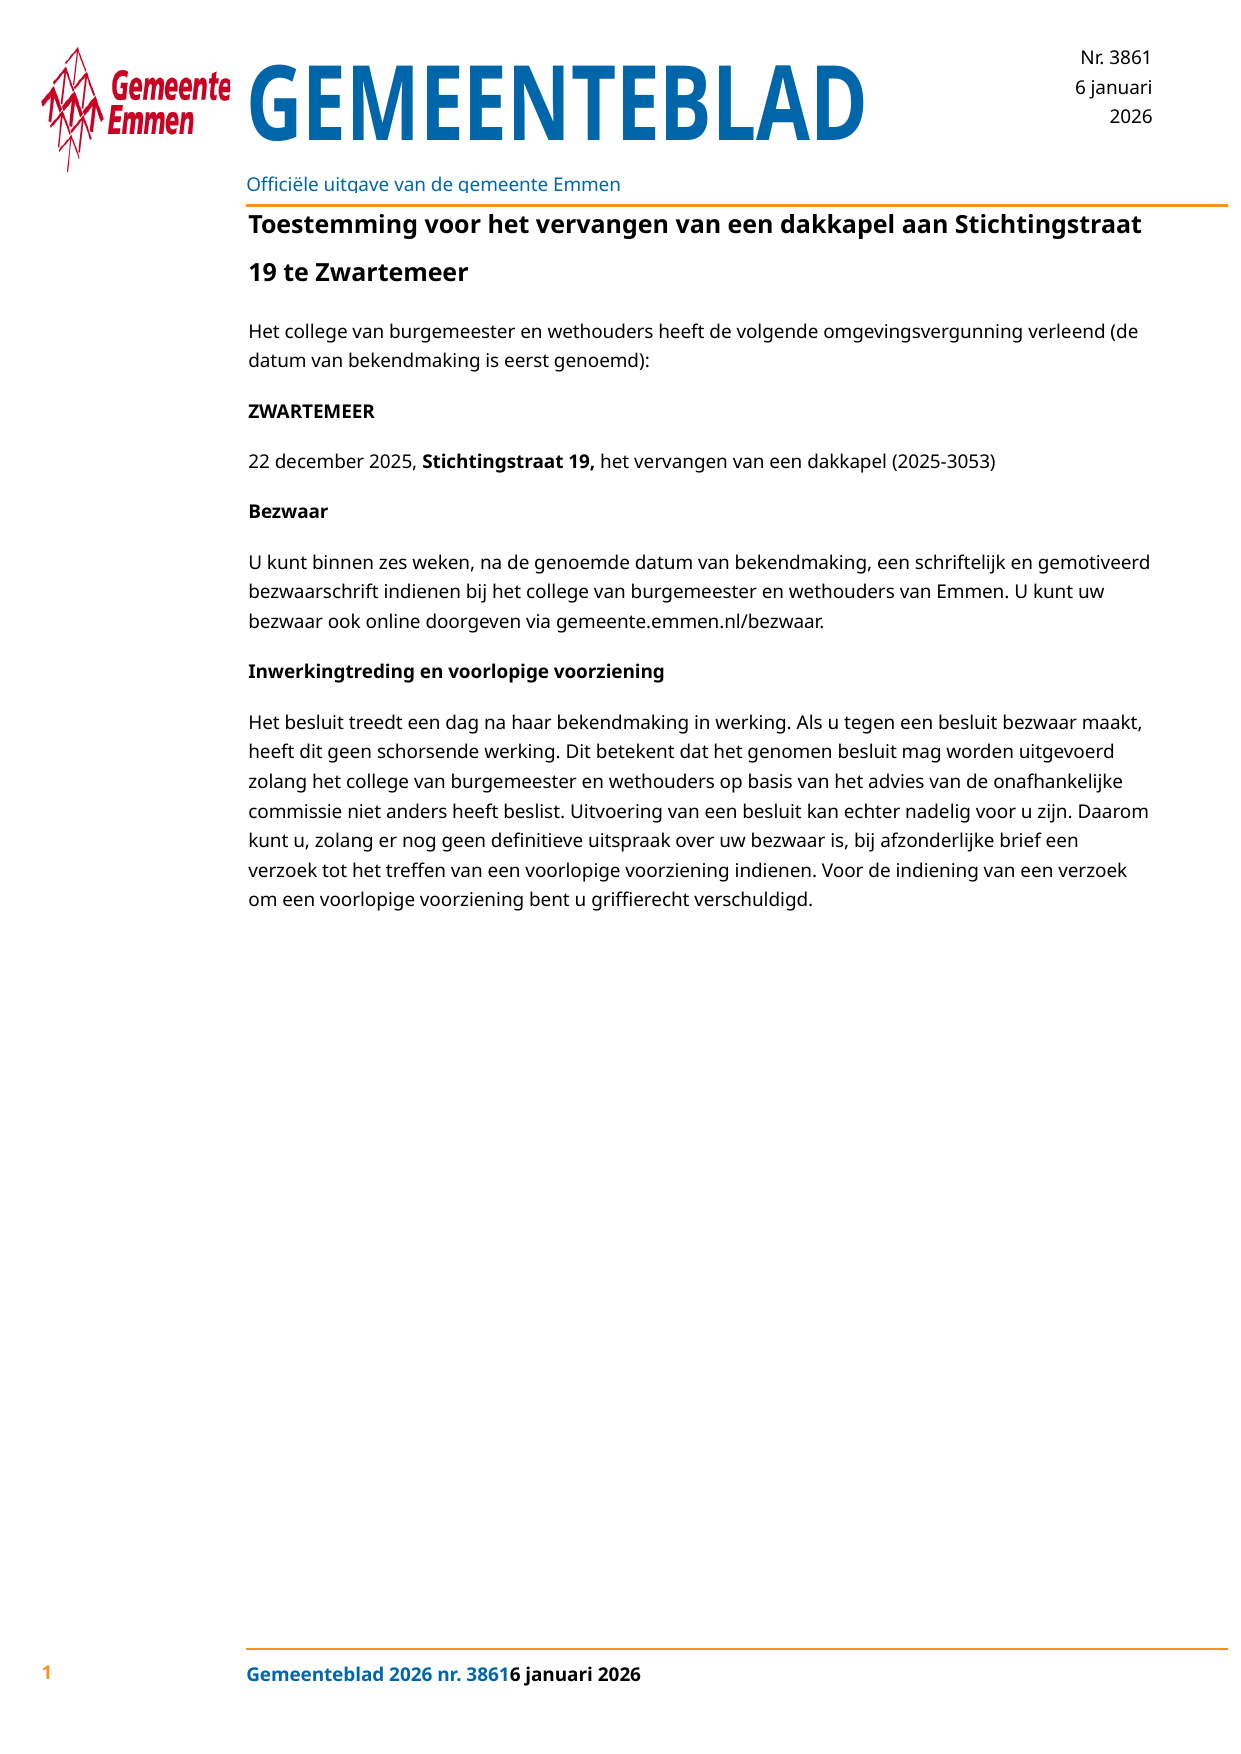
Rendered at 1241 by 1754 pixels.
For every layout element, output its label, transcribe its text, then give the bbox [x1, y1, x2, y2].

picture [41, 47, 231, 172]
text 22 december 2025, Stichtingstraat 19, het vervangen van een dakkapel (2025-3053) [248, 448, 1152, 474]
text Het college van burgemeester en wethouders heeft de volgende omgevingsvergunning verleend (de datum van bekendmaking is eerst genoemd): [248, 318, 1152, 373]
text U kunt binnen zes weken, na de genoemde datum van bekendmaking, een schriftelijk en gemotiveerd bezwaarschrift indienen bij het college van burgemeester en wethouders van Emmen. U kunt uw bezwaar ook online doorgeven via gemeente.emmen.nl/bezwaar. [248, 549, 1152, 634]
text Bezwaar [248, 499, 1152, 524]
text ZWARTEMEER [248, 398, 1152, 424]
text Inwerkingtreding en voorlopige voorziening [248, 659, 1152, 684]
text Toestemming voor het vervangen van een dakkapel aan Stichtingstraat 19 te Zwartemeer [248, 207, 1152, 288]
text Het besluit treedt een dag na haar bekendmaking in werking. Als u tegen een besluit bezwaar maakt, heeft dit geen schorsende werking. Dit betekent dat het genomen besluit mag worden uitgevoerd zolang het college van burgemeester en wethouders op basis van het advies van de onafhankelijke commissie niet anders heeft beslist. Uitvoering van een besluit kan echter nadelig voor u zijn. Daarom kunt u, zolang er nog geen definitieve uitspraak over uw bezwaar is, bij afzonderlijke brief een verzoek tot het treffen van een voorlopige voorziening indienen. Voor de indiening van een verzoek om een voorlopige voorziening bent u griffierecht verschuldigd. [248, 709, 1152, 912]
